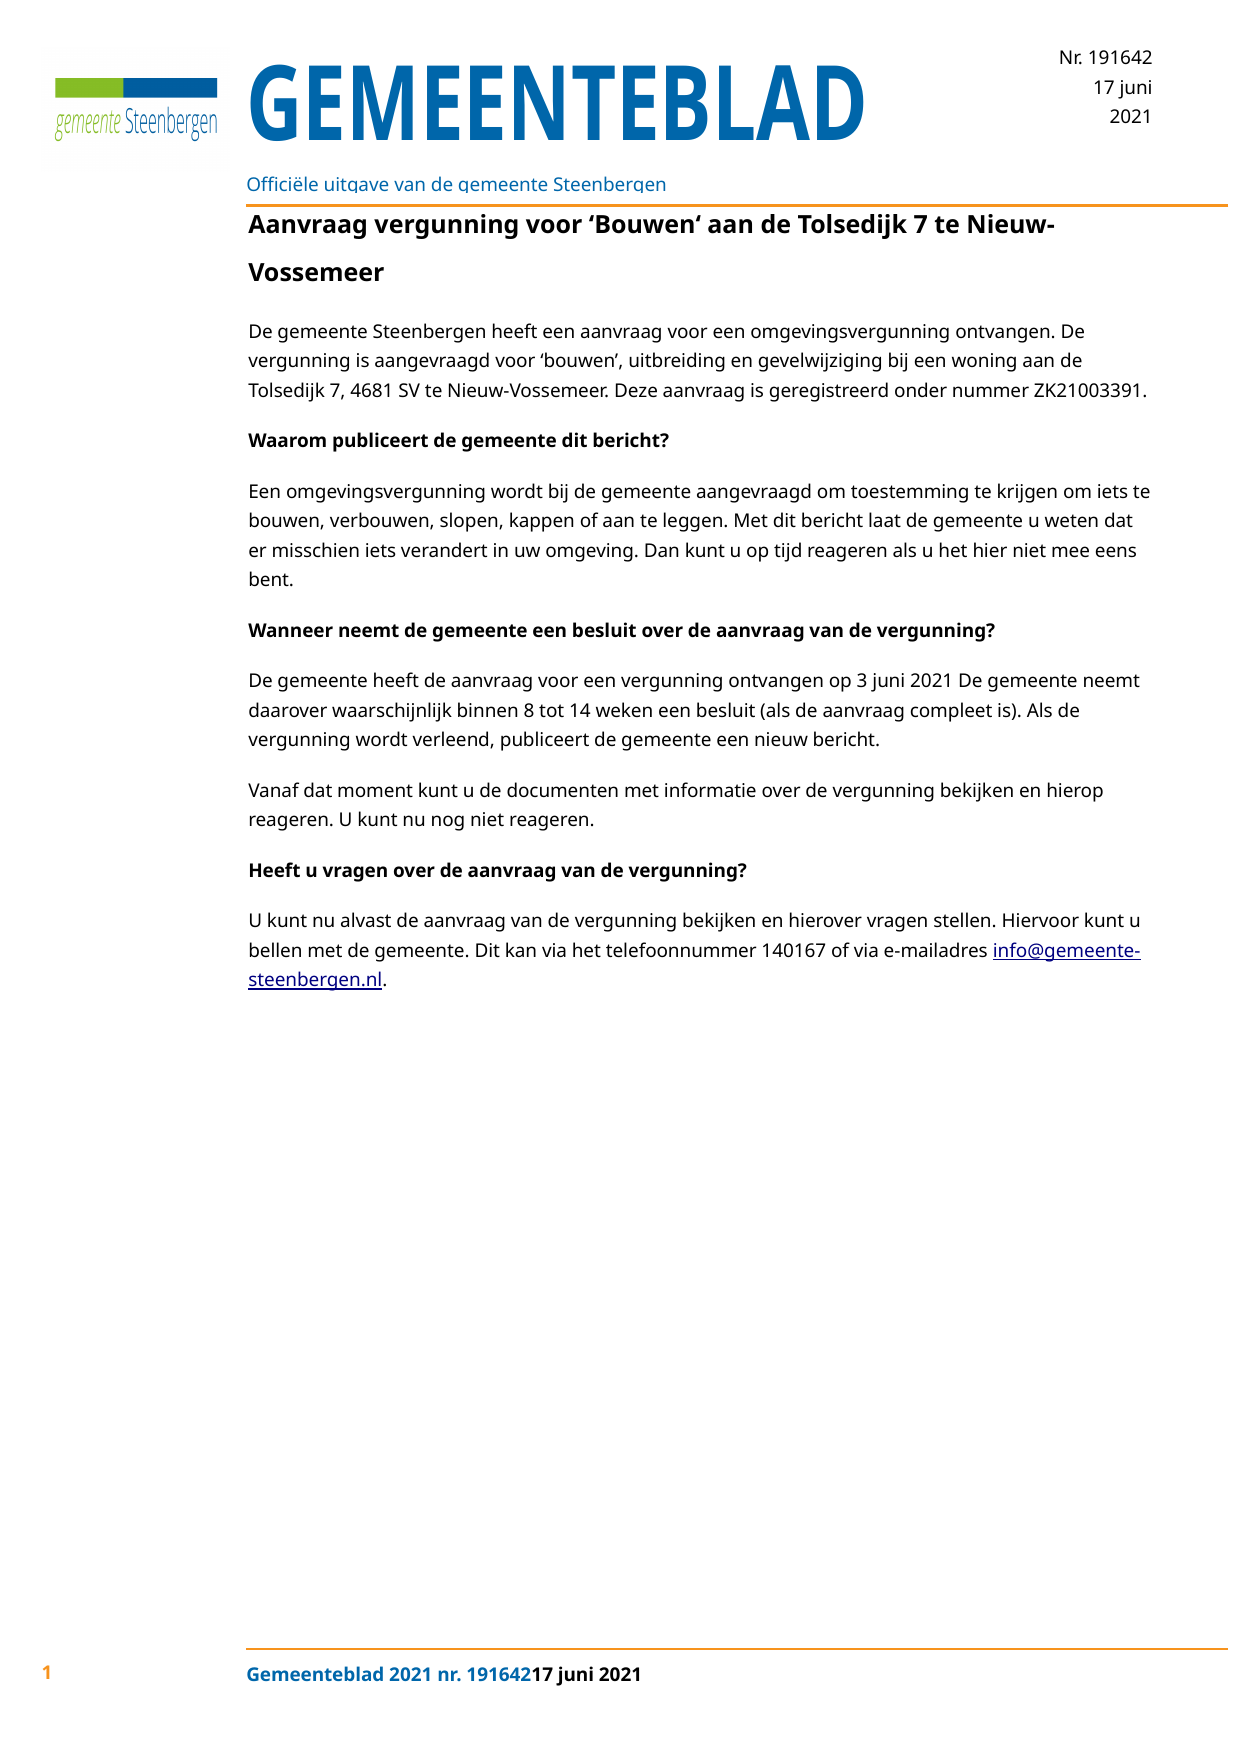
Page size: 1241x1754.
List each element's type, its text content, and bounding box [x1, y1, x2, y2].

picture [41, 47, 231, 172]
text De gemeente heeft de aanvraag voor een vergunning ontvangen op 3 juni 2021 De gemeente neemt daarover waarschijnlijk binnen 8 tot 14 weken een besluit (als de aanvraag compleet is). Als de vergunning wordt verleend, publiceert de gemeente een nieuw bericht. [248, 667, 1152, 752]
text De gemeente Steenbergen heeft een aanvraag voor een omgevingsvergunning ontvangen. De vergunning is aangevraagd voor ‘bouwen’, uitbreiding en gevelwijziging bij een woning aan de Tolsedijk 7, 4681 SV te Nieuw-Vossemeer. Deze aanvraag is geregistreerd onder nummer ZK21003391. [248, 318, 1152, 403]
text Heeft u vragen over de aanvraag van de vergunning? [248, 857, 1152, 883]
text Wanneer neemt de gemeente een besluit over de aanvraag van de vergunning? [248, 617, 1152, 643]
text U kunt nu alvast de aanvraag van de vergunning bekijken en hierover vragen stellen. Hiervoor kunt u bellen met de gemeente. Dit kan via het telefoonnummer 140167 of via e-mailadres info@gemeente-steenbergen.nl. [248, 907, 1152, 992]
text Vanaf dat moment kunt u de documenten met informatie over de vergunning bekijken en hierop reageren. U kunt nu nog niet reageren. [248, 777, 1152, 832]
text Een omgevingsvergunning wordt bij de gemeente aangevraagd om toestemming te krijgen om iets te bouwen, verbouwen, slopen, kappen of aan te leggen. Met dit bericht laat de gemeente u weten dat er misschien iets verandert in uw omgeving. Dan kunt u op tijd reageren als u het hier niet mee eens bent. [248, 478, 1152, 592]
text Aanvraag vergunning voor ‘Bouwen‘ aan de Tolsedijk 7 te Nieuw-Vossemeer [248, 207, 1152, 288]
text Waarom publiceert de gemeente dit bericht? [248, 427, 1152, 453]
